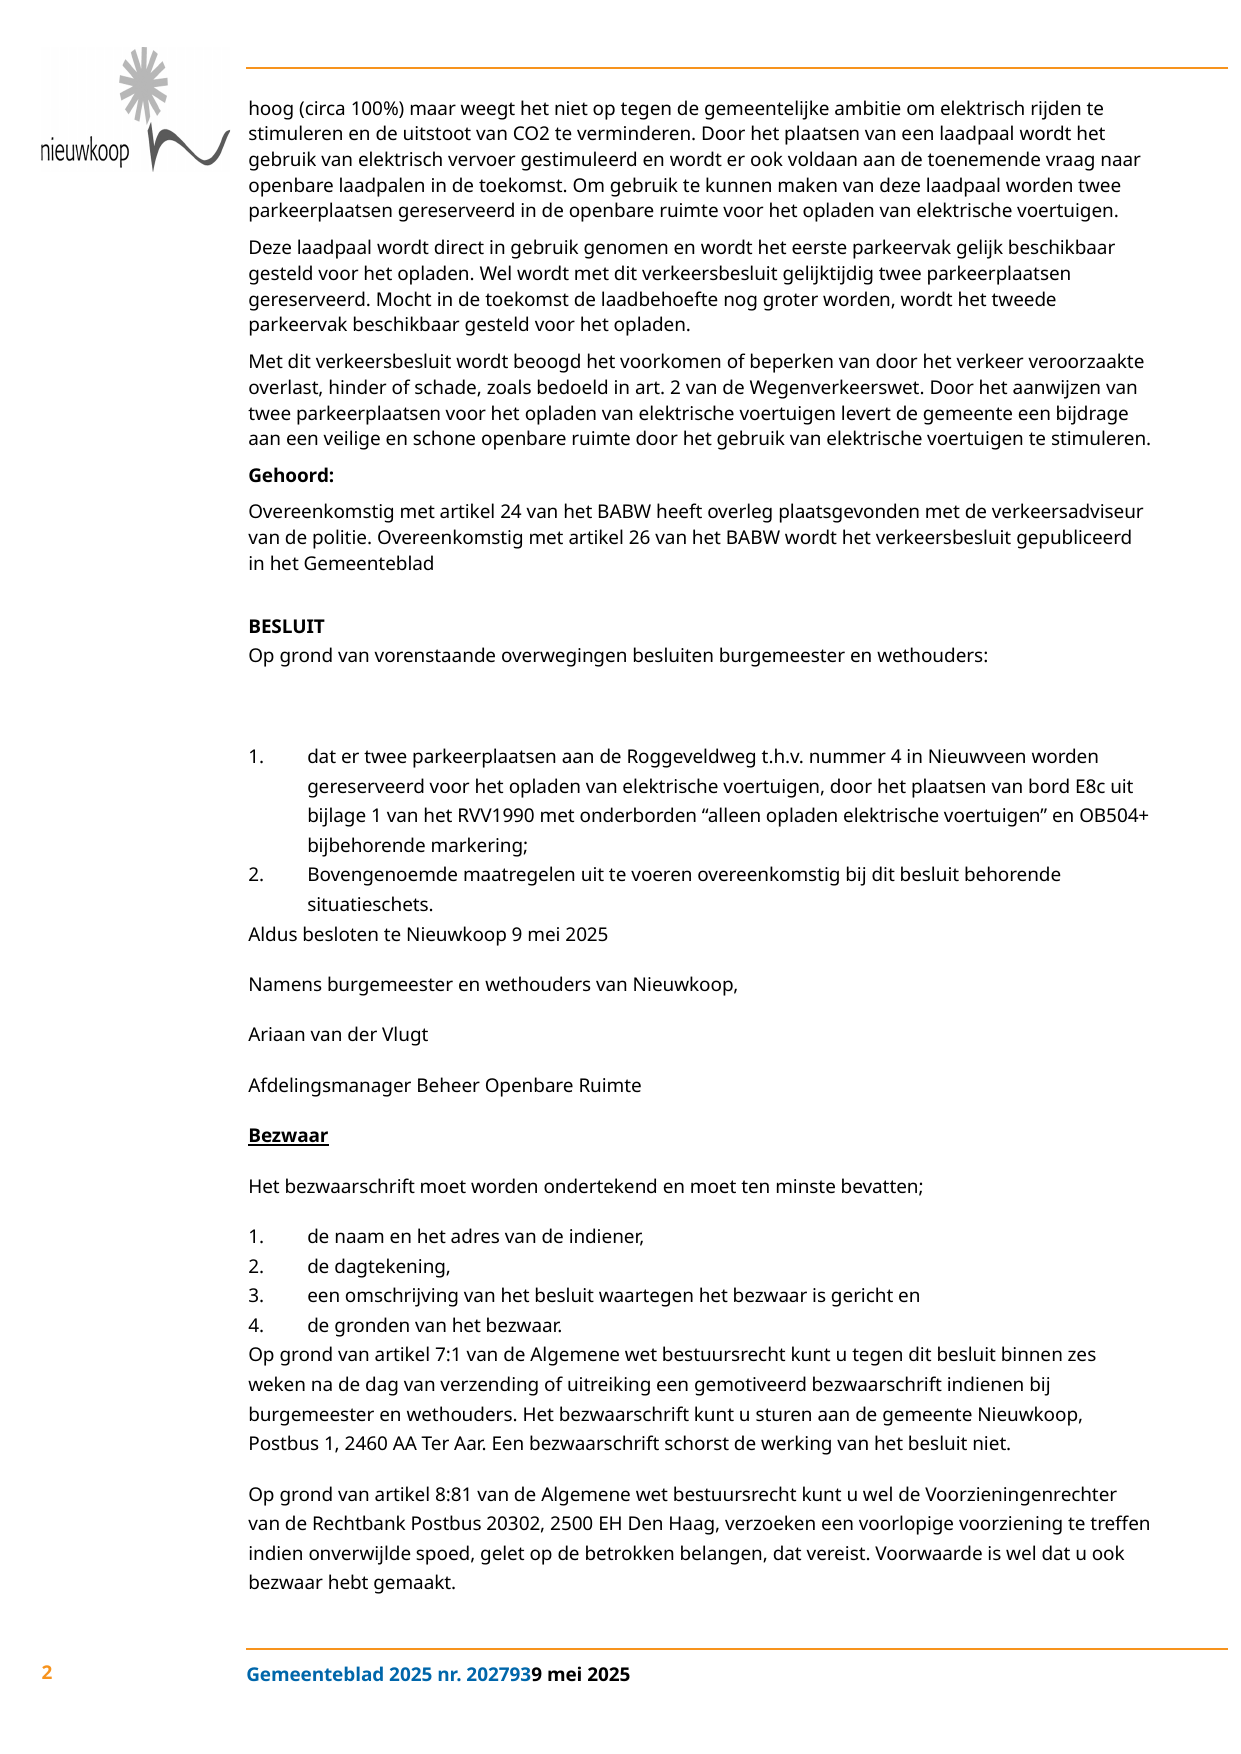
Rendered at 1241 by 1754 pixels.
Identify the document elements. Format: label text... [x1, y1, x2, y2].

list de gronden van het bezwaar. [248, 1312, 1152, 1338]
text BESLUIT [248, 613, 1152, 639]
text Op grond van artikel 8:81 van de Algemene wet bestuursrecht kunt u wel de Voorzieningenrechter van de Rechtbank Postbus 20302, 2500 EH Den Haag, verzoeken een voorlopige voorziening te treffen indien onverwijlde spoed, gelet op de betrokken belangen, dat vereist. Voorwaarde is wel dat u ook bezwaar hebt gemaakt. [248, 1481, 1152, 1595]
text Deze laadpaal wordt direct in gebruik genomen en wordt het eerste parkeervak gelijk beschikbaar gesteld voor het opladen. Wel wordt met dit verkeersbesluit gelijktijdig twee parkeerplaatsen gereserveerd. Mocht in de toekomst de laadbehoefte nog groter worden, wordt het tweede parkeervak beschikbaar gesteld voor het opladen. [248, 234, 1152, 337]
list Bovengenoemde maatregelen uit te voeren overeenkomstig bij dit besluit behorende situatieschets. [248, 862, 1152, 917]
text Namens burgemeester en wethouders van Nieuwkoop, [248, 971, 1152, 997]
text Overeenkomstig met artikel 24 van het BABW heeft overleg plaatsgevonden met de verkeersadviseur van de politie. Overeenkomstig met artikel 26 van het BABW wordt het verkeersbesluit gepubliceerd in het Gemeenteblad [248, 499, 1152, 576]
text Ariaan van der Vlugt [248, 1022, 1152, 1047]
text Op grond van vorenstaande overwegingen besluiten burgemeester en wethouders: [248, 642, 1152, 668]
list dat er twee parkeerplaatsen aan de Roggeveldweg t.h.v. nummer 4 in Nieuwveen worden gereserveerd voor het opladen van elektrische voertuigen, door het plaatsen van bord E8c uit bijlage 1 van het RVV1990 met onderborden “alleen opladen elektrische voertuigen” en OB504+ bijbehorende markering; [248, 743, 1152, 858]
text hoog (circa 100%) maar weegt het niet op tegen de gemeentelijke ambitie om elektrisch rijden te stimuleren en de uitstoot van CO2 te verminderen. Door het plaatsen van een laadpaal wordt het gebruik van elektrisch vervoer gestimuleerd en wordt er ook voldaan aan de toenemende vraag naar openbare laadpalen in de toekomst. Om gebruik te kunnen maken van deze laadpaal worden twee parkeerplaatsen gereserveerd in de openbare ruimte voor het opladen van elektrische voertuigen. [248, 95, 1152, 223]
list de dagtekening, [248, 1253, 1152, 1279]
text Op grond van artikel 7:1 van de Algemene wet bestuursrecht kunt u tegen dit besluit binnen zes weken na de dag van verzending of uitreiking een gemotiveerd bezwaarschrift indienen bij burgemeester en wethouders. Het bezwaarschrift kunt u sturen aan de gemeente Nieuwkoop, Postbus 1, 2460 AA Ter Aar. Een bezwaarschrift schorst de werking van het besluit niet. [248, 1342, 1152, 1456]
text Bezwaar [248, 1122, 1152, 1148]
text Het bezwaarschrift moet worden ondertekend en moet ten minste bevatten; [248, 1173, 1152, 1199]
text Gehoord: [248, 462, 1152, 488]
text Afdelingsmanager Beheer Openbare Ruimte [248, 1072, 1152, 1098]
list de naam en het adres van de indiener, [248, 1223, 1152, 1249]
picture [41, 47, 231, 172]
text Aldus besloten te Nieuwkoop 9 mei 2025 [248, 921, 1152, 947]
list een omschrijving van het besluit waartegen het bezwaar is gericht en [248, 1282, 1152, 1308]
text Met dit verkeersbesluit wordt beoogd het voorkomen of beperken van door het verkeer veroorzaakte overlast, hinder of schade, zoals bedoeld in art. 2 van de Wegenverkeerswet. Door het aanwijzen van twee parkeerplaatsen voor het opladen van elektrische voertuigen levert de gemeente een bijdrage aan een veilige en schone openbare ruimte door het gebruik van elektrische voertuigen te stimuleren. [248, 348, 1152, 451]
